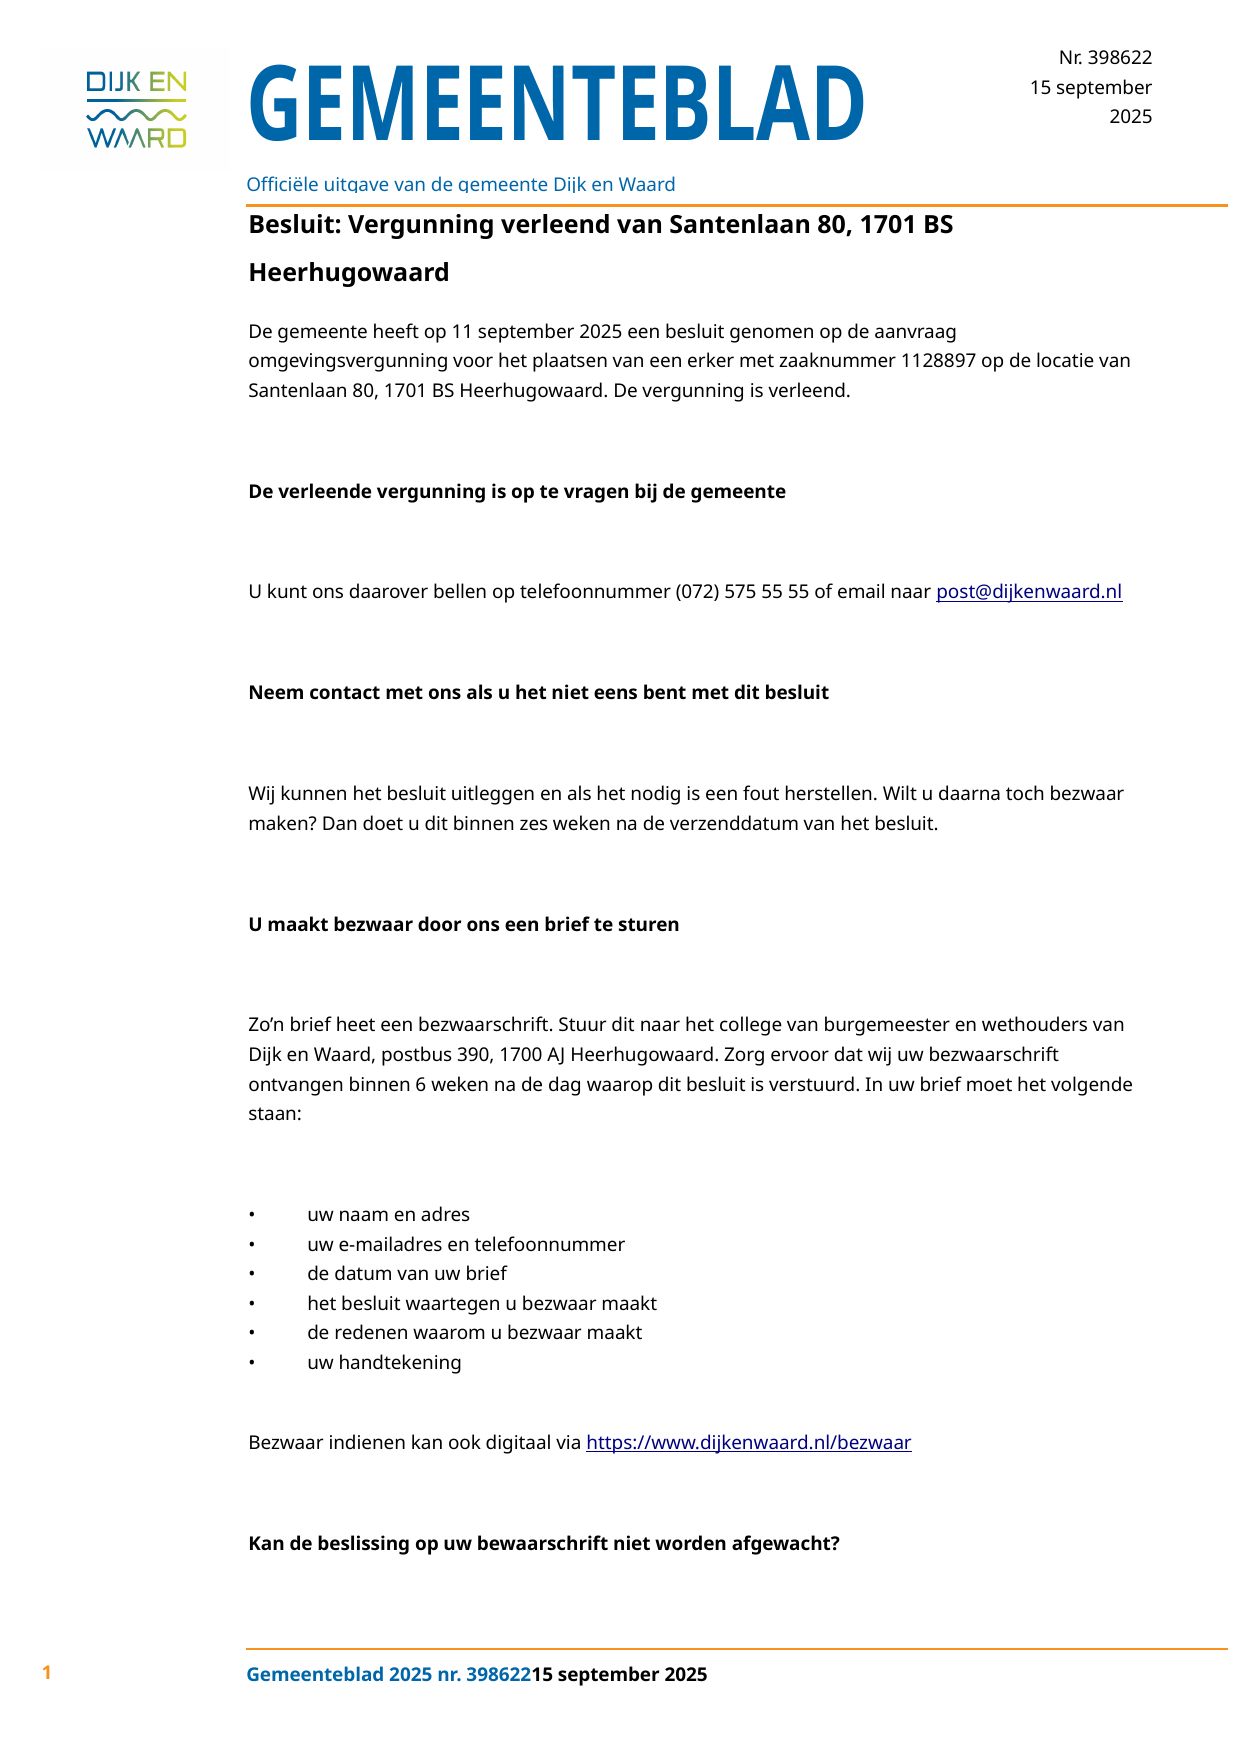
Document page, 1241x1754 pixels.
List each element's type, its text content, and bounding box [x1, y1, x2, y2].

text De gemeente heeft op 11 september 2025 een besluit genomen op de aanvraag omgevingsvergunning voor het plaatsen van een erker met zaaknummer 1128897 op de locatie van Santenlaan 80, 1701 BS Heerhugowaard. De vergunning is verleend. [248, 318, 1152, 403]
text Wij kunnen het besluit uitleggen en als het nodig is een fout herstellen. Wilt u daarna toch bezwaar maken? Dan doet u dit binnen zes weken na de verzenddatum van het besluit. [248, 780, 1152, 836]
list uw naam en adres [248, 1201, 1152, 1227]
text Neem contact met ons als u het niet eens bent met dit besluit [248, 679, 1152, 705]
text Kan de beslissing op uw bewaarschrift niet worden afgewacht? [248, 1530, 1152, 1556]
picture [41, 47, 231, 172]
list het besluit waartegen u bezwaar maakt [248, 1290, 1152, 1316]
list uw handtekening [248, 1349, 1152, 1375]
text U maakt bezwaar door ons een brief te sturen [248, 911, 1152, 937]
list de datum van uw brief [248, 1260, 1152, 1286]
list de redenen waarom u bezwaar maakt [248, 1319, 1152, 1345]
text Bezwaar indienen kan ook digitaal via https://www.dijkenwaard.nl/bezwaar [248, 1429, 1152, 1455]
text Besluit: Vergunning verleend van Santenlaan 80, 1701 BS Heerhugowaard [248, 207, 1152, 288]
text De verleende vergunning is op te vragen bij de gemeente [248, 478, 1152, 504]
text Zo’n brief heet een bezwaarschrift. Stuur dit naar het college van burgemeester en wethouders van Dijk en Waard, postbus 390, 1700 AJ Heerhugowaard. Zorg ervoor dat wij uw bezwaarschrift ontvangen binnen 6 weken na de dag waarop dit besluit is verstuurd. In uw brief moet het volgende staan: [248, 1012, 1152, 1126]
text U kunt ons daarover bellen op telefoonnummer (072) 575 55 55 of email naar post@dijkenwaard.nl [248, 579, 1152, 604]
list uw e-mailadres en telefoonnummer [248, 1231, 1152, 1257]
